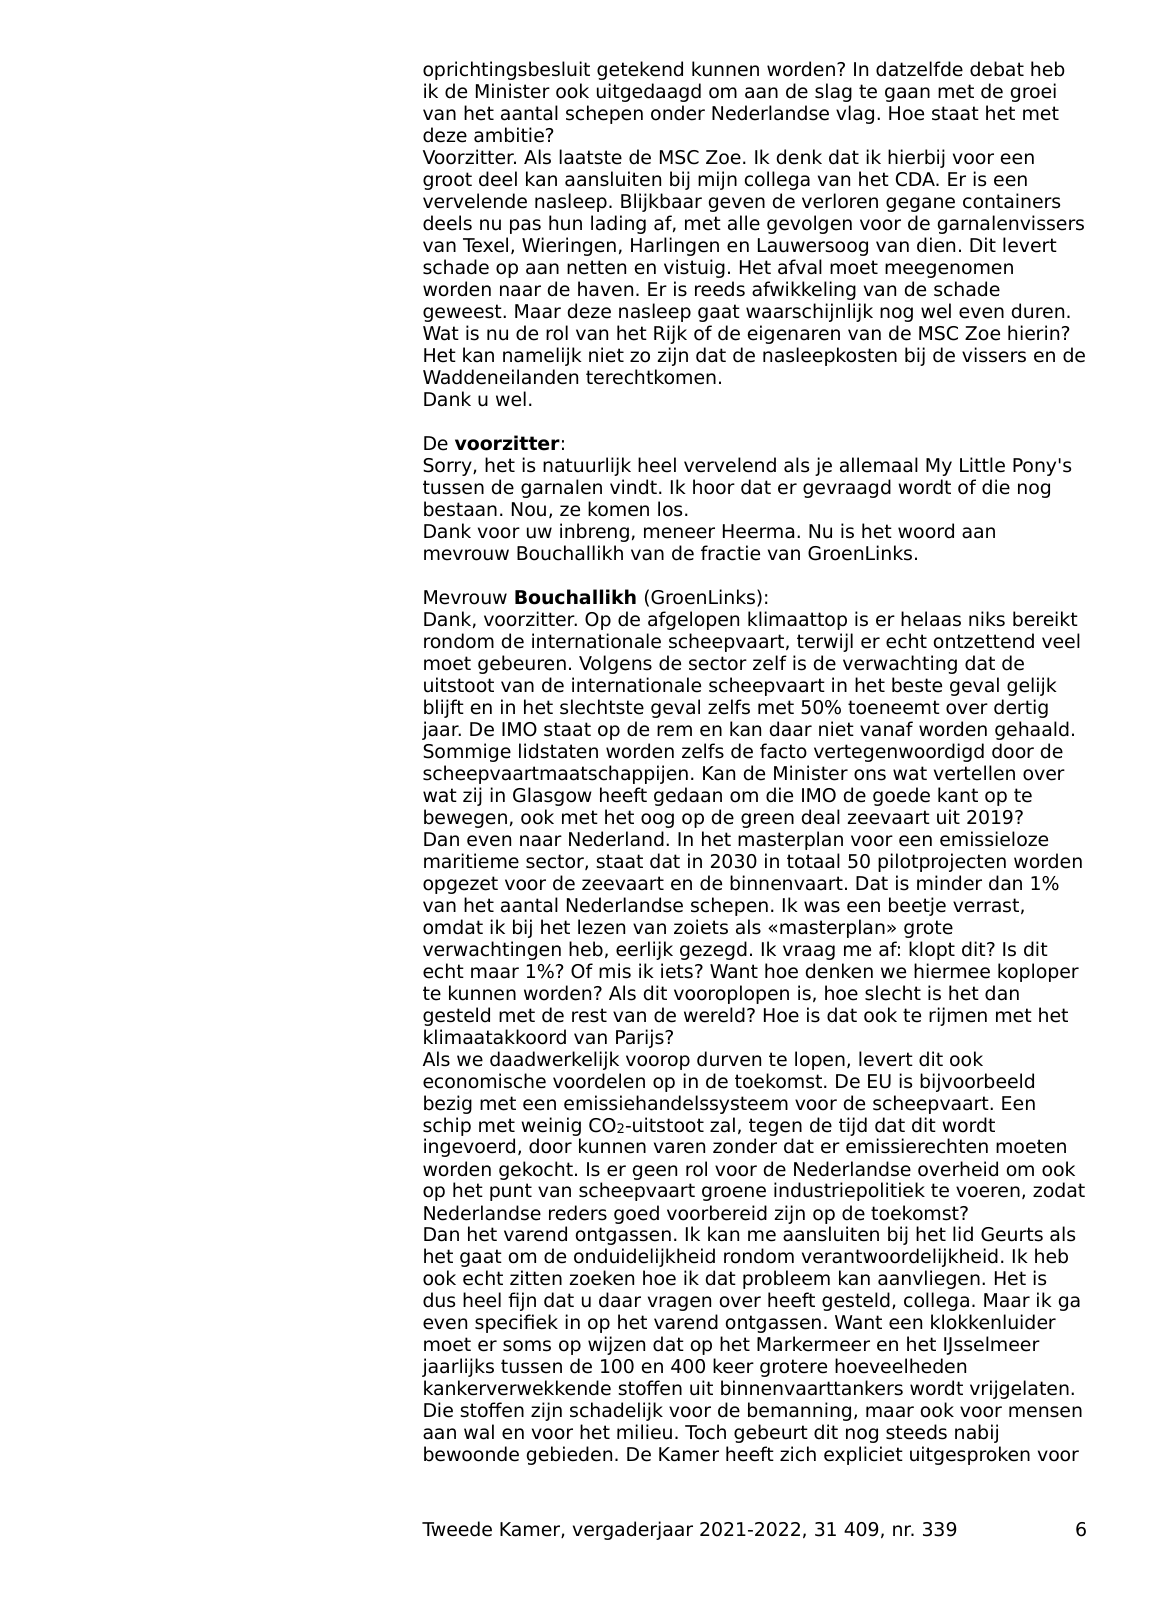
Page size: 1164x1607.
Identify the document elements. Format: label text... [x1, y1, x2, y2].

text Dank u wel. [422, 389, 1087, 411]
text Mevrouw Bouchallikh (GroenLinks): [422, 587, 1087, 609]
text Sorry, het is natuurlijk heel vervelend als je allemaal My Little Pony's tussen de garnalen vindt. Ik hoor dat er gevraagd wordt of die nog bestaan. Nou, ze komen los. [422, 455, 1087, 521]
text Dank voor uw inbreng, meneer Heerma. Nu is het woord aan mevrouw Bouchallikh van de fractie van GroenLinks. [422, 521, 1087, 565]
text Dank, voorzitter. Op de afgelopen klimaattop is er helaas niks bereikt rondom de internationale scheepvaart, terwijl er echt ontzettend veel moet gebeuren. Volgens de sector zelf is de verwachting dat de uitstoot van de internationale scheepvaart in het beste geval gelijk blijft en in het slechtste geval zelfs met 50% toeneemt over dertig jaar. De IMO staat op de rem en kan daar niet vanaf worden gehaald. Sommige lidstaten worden zelfs de facto vertegenwoordigd door de scheepvaartmaatschappijen. Kan de Minister ons wat vertellen over wat zij in Glasgow heeft gedaan om die IMO de goede kant op te bewegen, ook met het oog op de green deal zeevaart uit 2019? [422, 609, 1087, 829]
text Dan even naar Nederland. In het masterplan voor een emissieloze maritieme sector, staat dat in 2030 in totaal 50 pilotprojecten worden opgezet voor de zeevaart en de binnenvaart. Dat is minder dan 1% van het aantal Nederlandse schepen. Ik was een beetje verrast, omdat ik bij het lezen van zoiets als «masterplan» grote verwachtingen heb, eerlijk gezegd. Ik vraag me af: klopt dit? Is dit echt maar 1%? Of mis ik iets? Want hoe denken we hiermee koploper te kunnen worden? Als dit vooroplopen is, hoe slecht is het dan gesteld met de rest van de wereld? Hoe is dat ook te rijmen met het klimaatakkoord van Parijs? [422, 829, 1087, 1048]
text De voorzitter: [422, 433, 1087, 455]
text Dan het varend ontgassen. Ik kan me aansluiten bij het lid Geurts als het gaat om de onduidelijkheid rondom verantwoordelijkheid. Ik heb ook echt zitten zoeken hoe ik dat probleem kan aanvliegen. Het is dus heel fijn dat u daar vragen over heeft gesteld, collega. Maar ik ga even specifiek in op het varend ontgassen. Want een klokkenluider moet er soms op wijzen dat op het Markermeer en het IJsselmeer jaarlijks tussen de 100 en 400 keer grotere hoeveelheden kankerverwekkende stoffen uit binnenvaarttankers wordt vrijgelaten. Die stoffen zijn schadelijk voor de bemanning, maar ook voor mensen aan wal en voor het milieu. Toch gebeurt dit nog steeds nabij bewoonde gebieden. De Kamer heeft zich expliciet uitgesproken voor [422, 1224, 1087, 1466]
text Voorzitter. Als laatste de MSC Zoe. Ik denk dat ik hierbij voor een groot deel kan aansluiten bij mijn collega van het CDA. Er is een vervelende nasleep. Blijkbaar geven de verloren gegane containers deels nu pas hun lading af, met alle gevolgen voor de garnalenvissers van Texel, Wieringen, Harlingen en Lauwersoog van dien. Dit levert schade op aan netten en vistuig. Het afval moet meegenomen worden naar de haven. Er is reeds afwikkeling van de schade geweest. Maar deze nasleep gaat waarschijnlijk nog wel even duren. Wat is nu de rol van het Rijk of de eigenaren van de MSC Zoe hierin? Het kan namelijk niet zo zijn dat de nasleepkosten bij de vissers en de Waddeneilanden terechtkomen. [422, 147, 1087, 389]
text Als we daadwerkelijk voorop durven te lopen, levert dit ook economische voordelen op in de toekomst. De EU is bijvoorbeeld bezig met een emissiehandelssysteem voor de scheepvaart. Een schip met weinig CO2-uitstoot zal, tegen de tijd dat dit wordt ingevoerd, door kunnen varen zonder dat er emissierechten moeten worden gekocht. Is er geen rol voor de Nederlandse overheid om ook op het punt van scheepvaart groene industriepolitiek te voeren, zodat Nederlandse reders goed voorbereid zijn op de toekomst? [422, 1048, 1087, 1224]
text oprichtingsbesluit getekend kunnen worden? In datzelfde debat heb ik de Minister ook uitgedaagd om aan de slag te gaan met de groei van het aantal schepen onder Nederlandse vlag. Hoe staat het met deze ambitie? [422, 59, 1087, 147]
